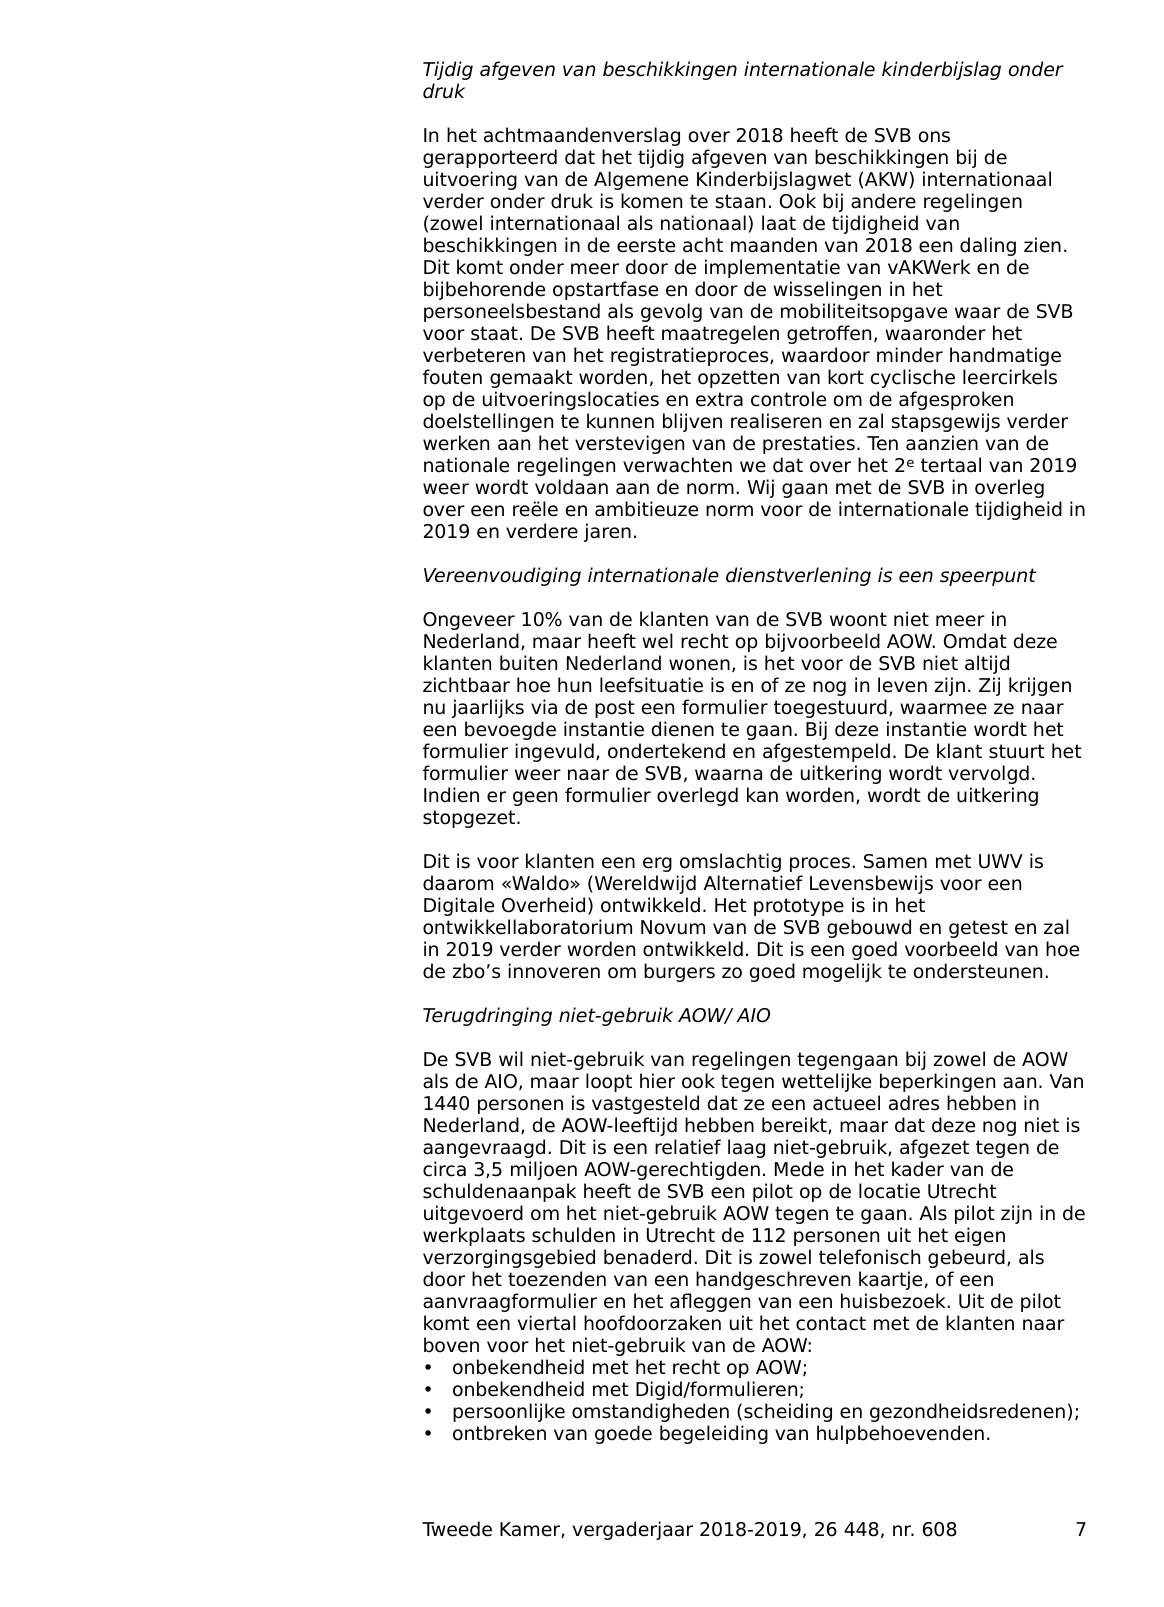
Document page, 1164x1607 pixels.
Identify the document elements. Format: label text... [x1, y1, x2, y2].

text In het achtmaandenverslag over 2018 heeft de SVB ons gerapporteerd dat het tijdig afgeven van beschikkingen bij de uitvoering van de Algemene Kinderbijslagwet (AKW) internationaal verder onder druk is komen te staan. Ook bij andere regelingen (zowel internationaal als nationaal) laat de tijdigheid van beschikkingen in de eerste acht maanden van 2018 een daling zien. Dit komt onder meer door de implementatie van vAKWerk en de bijbehorende opstartfase en door de wisselingen in het personeelsbestand als gevolg van de mobiliteitsopgave waar de SVB voor staat. De SVB heeft maatregelen getroffen, waaronder het verbeteren van het registratieproces, waardoor minder handmatige fouten gemaakt worden, het opzetten van kort cyclische leercirkels op de uitvoeringslocaties en extra controle om de afgesproken doelstellingen te kunnen blijven realiseren en zal stapsgewijs verder werken aan het verstevigen van de prestaties. Ten aanzien van de nationale regelingen verwachten we dat over het 2e tertaal van 2019 weer wordt voldaan aan de norm. Wij gaan met de SVB in overleg over een reële en ambitieuze norm voor de internationale tijdigheid in 2019 en verdere jaren. [422, 125, 1087, 543]
text • onbekendheid met het recht op AOW; [422, 1357, 1087, 1379]
text Ongeveer 10% van de klanten van de SVB woont niet meer in Nederland, maar heeft wel recht op bijvoorbeeld AOW. Omdat deze klanten buiten Nederland wonen, is het voor de SVB niet altijd zichtbaar hoe hun leefsituatie is en of ze nog in leven zijn. Zij krijgen nu jaarlijks via de post een formulier toegestuurd, waarmee ze naar een bevoegde instantie dienen te gaan. Bij deze instantie wordt het formulier ingevuld, ondertekend en afgestempeld. De klant stuurt het formulier weer naar de SVB, waarna de uitkering wordt vervolgd. Indien er geen formulier overlegd kan worden, wordt de uitkering stopgezet. [422, 609, 1087, 829]
text Dit is voor klanten een erg omslachtig proces. Samen met UWV is daarom «Waldo» (Wereldwijd Alternatief Levensbewijs voor een Digitale Overheid) ontwikkeld. Het prototype is in het ontwikkellaboratorium Novum van de SVB gebouwd en getest en zal in 2019 verder worden ontwikkeld. Dit is een goed voorbeeld van hoe de zbo’s innoveren om burgers zo goed mogelijk te ondersteunen. [422, 851, 1087, 983]
subtitle Vereenvoudiging internationale dienstverlening is een speerpunt [422, 565, 1087, 587]
subtitle Tijdig afgeven van beschikkingen internationale kinderbijslag onder druk [422, 59, 1087, 103]
text • onbekendheid met Digid/formulieren; [422, 1379, 1087, 1401]
text De SVB wil niet-gebruik van regelingen tegengaan bij zowel de AOW als de AIO, maar loopt hier ook tegen wettelijke beperkingen aan. Van 1440 personen is vastgesteld dat ze een actueel adres hebben in Nederland, de AOW-leeftijd hebben bereikt, maar dat deze nog niet is aangevraagd. Dit is een relatief laag niet-gebruik, afgezet tegen de circa 3,5 miljoen AOW-gerechtigden. Mede in het kader van de schuldenaanpak heeft de SVB een pilot op de locatie Utrecht uitgevoerd om het niet-gebruik AOW tegen te gaan. Als pilot zijn in de werkplaats schulden in Utrecht de 112 personen uit het eigen verzorgingsgebied benaderd. Dit is zowel telefonisch gebeurd, als door het toezenden van een handgeschreven kaartje, of een aanvraagformulier en het afleggen van een huisbezoek. Uit de pilot komt een viertal hoofdoorzaken uit het contact met de klanten naar boven voor het niet-gebruik van de AOW: [422, 1049, 1087, 1357]
text • ontbreken van goede begeleiding van hulpbehoevenden. [422, 1423, 1087, 1445]
subtitle Terugdringing niet-gebruik AOW/ AIO [422, 1005, 1087, 1027]
text • persoonlijke omstandigheden (scheiding en gezondheidsredenen); [422, 1401, 1087, 1423]
